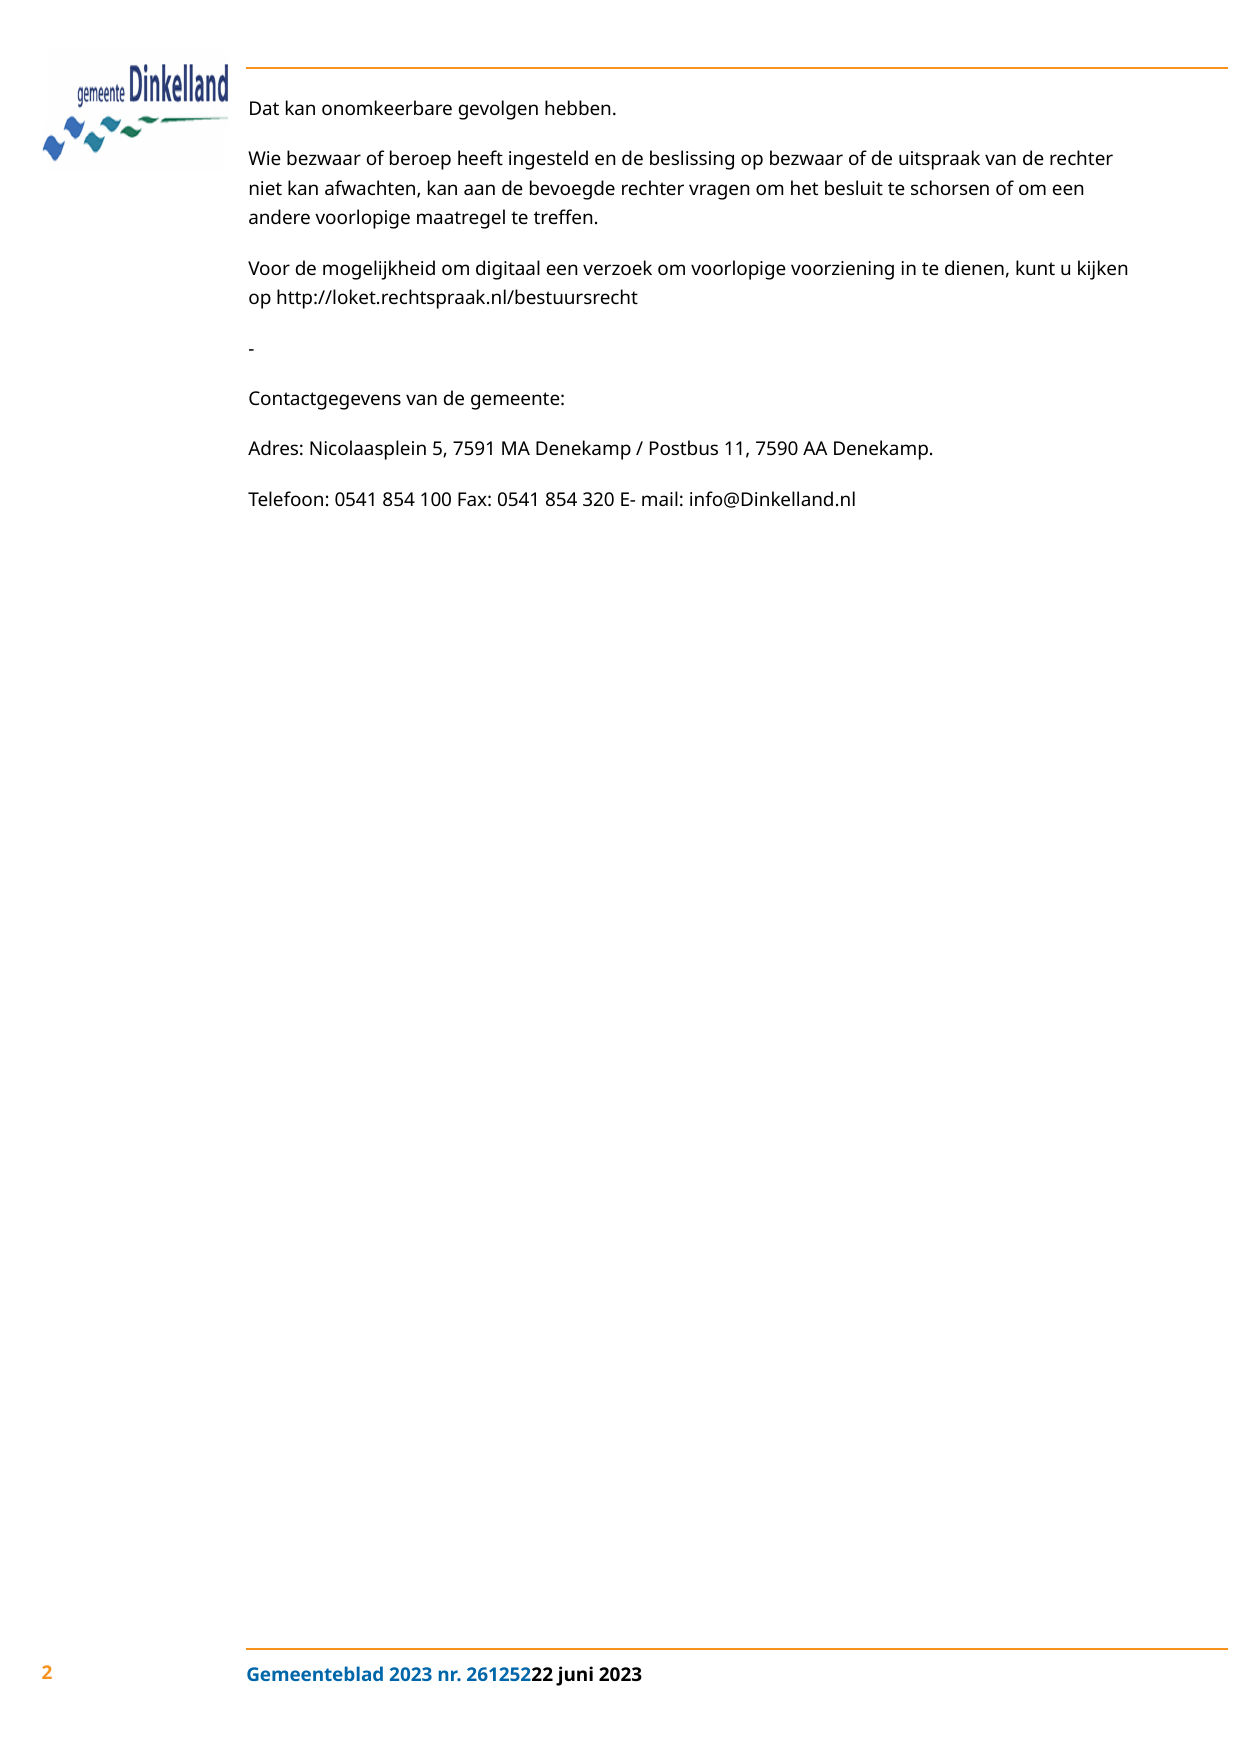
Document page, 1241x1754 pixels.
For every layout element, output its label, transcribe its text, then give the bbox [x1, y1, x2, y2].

text Wie bezwaar of beroep heeft ingesteld en de beslissing op bezwaar of de uitspraak van de rechter niet kan afwachten, kan aan de bevoegde rechter vragen om het besluit te schorsen of om een andere voorlopige maatregel te treffen. [248, 145, 1152, 230]
text Contactgegevens van de gemeente: [248, 385, 1152, 411]
text Voor de mogelijkheid om digitaal een verzoek om voorlopige voorziening in te dienen, kunt u kijken op http://loket.rechtspraak.nl/bestuursrecht [248, 255, 1152, 310]
text Adres: Nicolaasplein 5, 7591 MA Denekamp / Postbus 11, 7590 AA Denekamp. [248, 436, 1152, 461]
text - [248, 335, 1152, 361]
text Dat kan onomkeerbare gevolgen hebben. [248, 95, 1152, 121]
picture [41, 47, 231, 172]
text Telefoon: 0541 854 100 Fax: 0541 854 320 E- mail: info@Dinkelland.nl [248, 486, 1152, 512]
